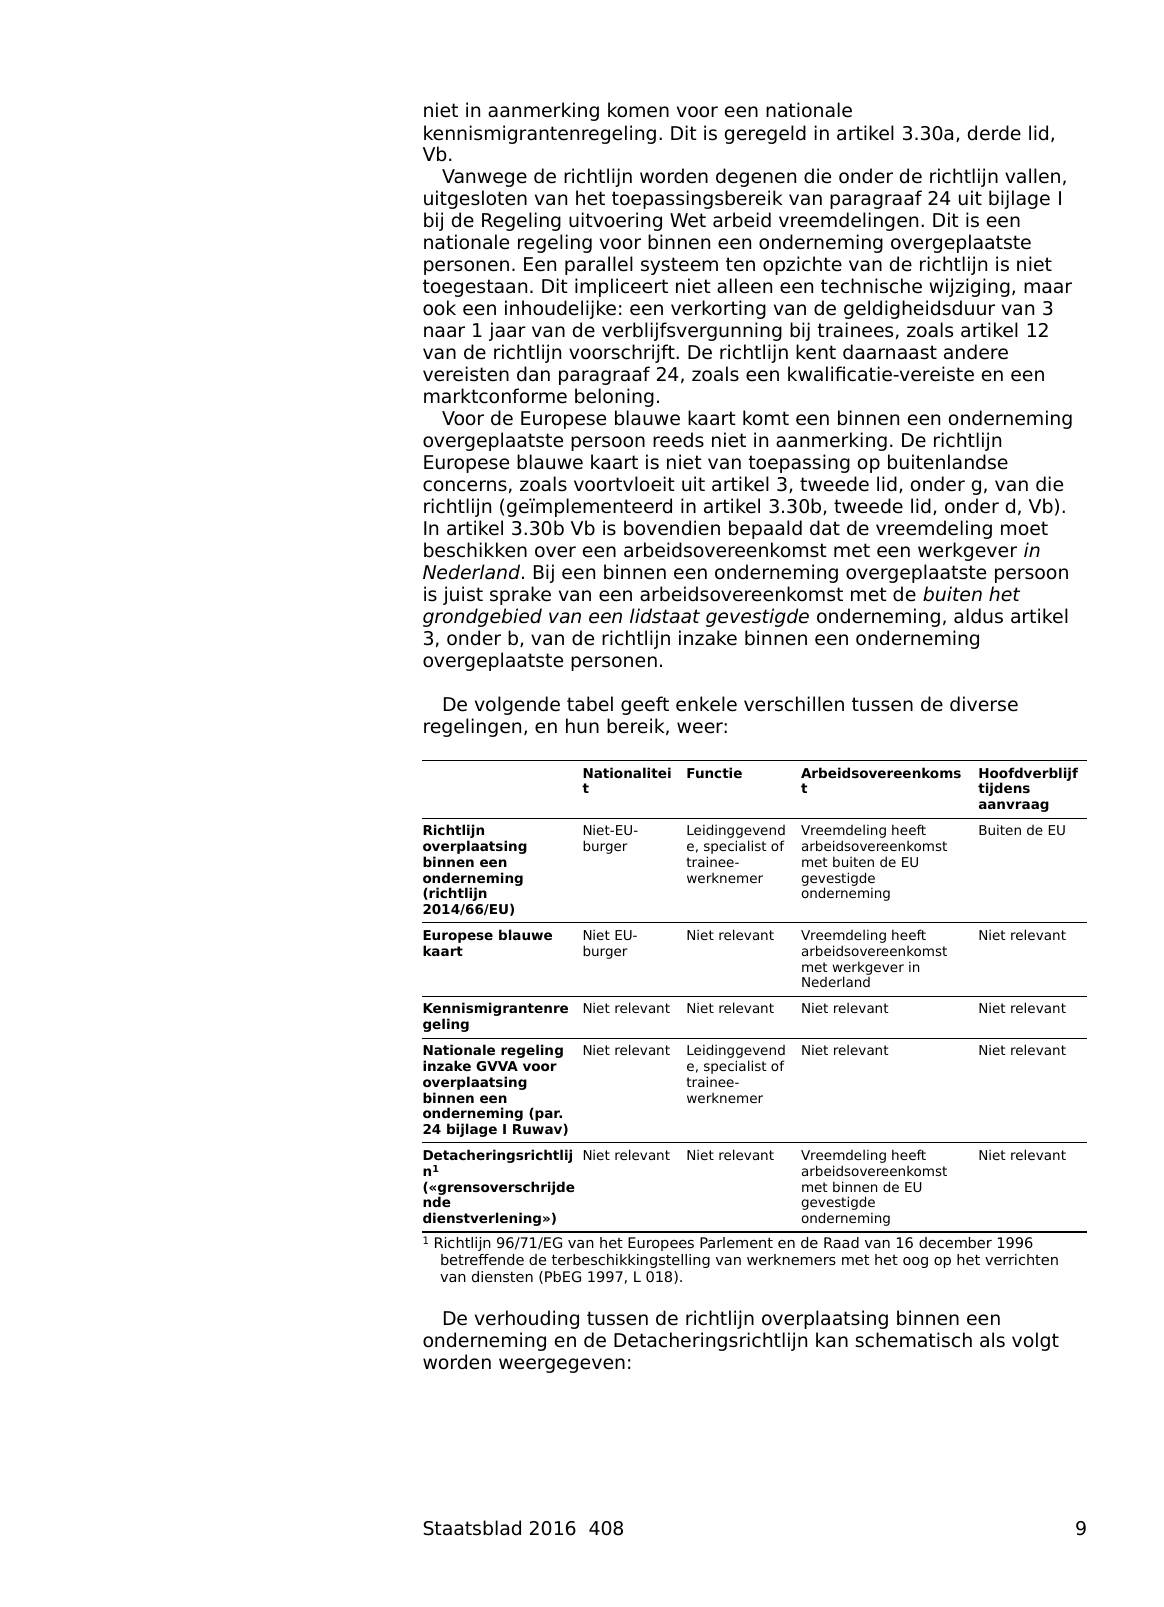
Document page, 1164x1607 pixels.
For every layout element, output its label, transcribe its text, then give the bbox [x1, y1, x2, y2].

table_header Nationaliteit [576, 761, 680, 817]
table_cell Niet relevant [576, 1143, 680, 1231]
text De volgende tabel geeft enkele verschillen tussen de diverse regelingen, en hun bereik, weer: [422, 694, 1087, 738]
table_header [422, 761, 576, 817]
text Voor de Europese blauwe kaart komt een binnen een onderneming overgeplaatste persoon reeds niet in aanmerking. De richtlijn Europese blauwe kaart is niet van toepassing op buitenlandse concerns, zoals voortvloeit uit artikel 3, tweede lid, onder g, van die richtlijn (geïmplementeerd in artikel 3.30b, tweede lid, onder d, Vb). In artikel 3.30b Vb is bovendien bepaald dat de vreemdeling moet beschikken over een arbeidsovereenkomst met een werkgever in Nederland. Bij een binnen een onderneming overgeplaatste persoon is juist sprake van een arbeidsovereenkomst met de buiten het grondgebied van een lidstaat gevestigde onderneming, aldus artikel 3, onder b, van de richtlijn inzake binnen een onderneming overgeplaatste personen. [422, 408, 1087, 672]
table_cell Niet relevant [680, 923, 795, 996]
table_cell Niet relevant [576, 997, 680, 1037]
table_cell Leidinggevende, specialist of trainee-werknemer [680, 1039, 795, 1142]
table_cell Detacheringsrichtlijn1 («grensoverschrijdende dienstverlening») [422, 1143, 576, 1231]
table_cell Niet relevant [972, 997, 1087, 1037]
table_cell 1 Richtlijn 96/71/EG van het Europees Parlement en de Raad van 16 december 1996 betreffende de terbeschikkingstelling van werknemers met het oog op het verrichten van diensten (PbEG 1997, L 018). [422, 1233, 1087, 1286]
table_cell Richtlijn overplaatsing binnen een onderneming (richtlijn 2014/66/EU) [422, 819, 576, 922]
text Vanwege de richtlijn worden degenen die onder de richtlijn vallen, uitgesloten van het toepassingsbereik van paragraaf 24 uit bijlage I bij de Regeling uitvoering Wet arbeid vreemdelingen. Dit is een nationale regeling voor binnen een onderneming overgeplaatste personen. Een parallel systeem ten opzichte van de richtlijn is niet toegestaan. Dit impliceert niet alleen een technische wijziging, maar ook een inhoudelijke: een verkorting van de geldigheidsduur van 3 naar 1 jaar van de verblijfsvergunning bij trainees, zoals artikel 12 van de richtlijn voorschrijft. De richtlijn kent daarnaast andere vereisten dan paragraaf 24, zoals een kwalificatie-vereiste en een marktconforme beloning. [422, 166, 1087, 408]
table_cell Niet relevant [972, 1039, 1087, 1142]
table_cell Vreemdeling heeft arbeidsovereenkomst met binnen de EU gevestigde onderneming [795, 1143, 972, 1231]
table_cell Vreemdeling heeft arbeidsovereenkomst met werkgever in Nederland [795, 923, 972, 996]
table_cell Niet relevant [795, 1039, 972, 1142]
table_cell Niet relevant [576, 1039, 680, 1142]
table_cell Niet relevant [972, 923, 1087, 996]
table_cell Buiten de EU [972, 819, 1087, 922]
table_cell Leidinggevende, specialist of trainee-werknemer [680, 819, 795, 922]
table_cell Vreemdeling heeft arbeidsovereenkomst met buiten de EU gevestigde onderneming [795, 819, 972, 922]
table_cell Niet relevant [680, 1143, 795, 1231]
table_header Hoofdverblijf tijdens aanvraag [972, 761, 1087, 817]
table_cell Niet relevant [972, 1143, 1087, 1231]
table_cell Niet relevant [795, 997, 972, 1037]
table_cell Niet-EU-burger [576, 819, 680, 922]
table_cell Niet relevant [680, 997, 795, 1037]
table_cell Europese blauwe kaart [422, 923, 576, 996]
table_cell Niet EU-burger [576, 923, 680, 996]
table_cell Nationale regeling inzake GVVA voor overplaatsing binnen een onderneming (par. 24 bijlage I Ruwav) [422, 1039, 576, 1142]
table_cell Kennismigrantenregeling [422, 997, 576, 1037]
table_header Functie [680, 761, 795, 817]
table_header Arbeidsovereenkomst [795, 761, 972, 817]
text De verhouding tussen de richtlijn overplaatsing binnen een onderneming en de Detacheringsrichtlijn kan schematisch als volgt worden weergegeven: [422, 1308, 1087, 1374]
text niet in aanmerking komen voor een nationale kennismigrantenregeling. Dit is geregeld in artikel 3.30a, derde lid, Vb. [422, 100, 1087, 166]
